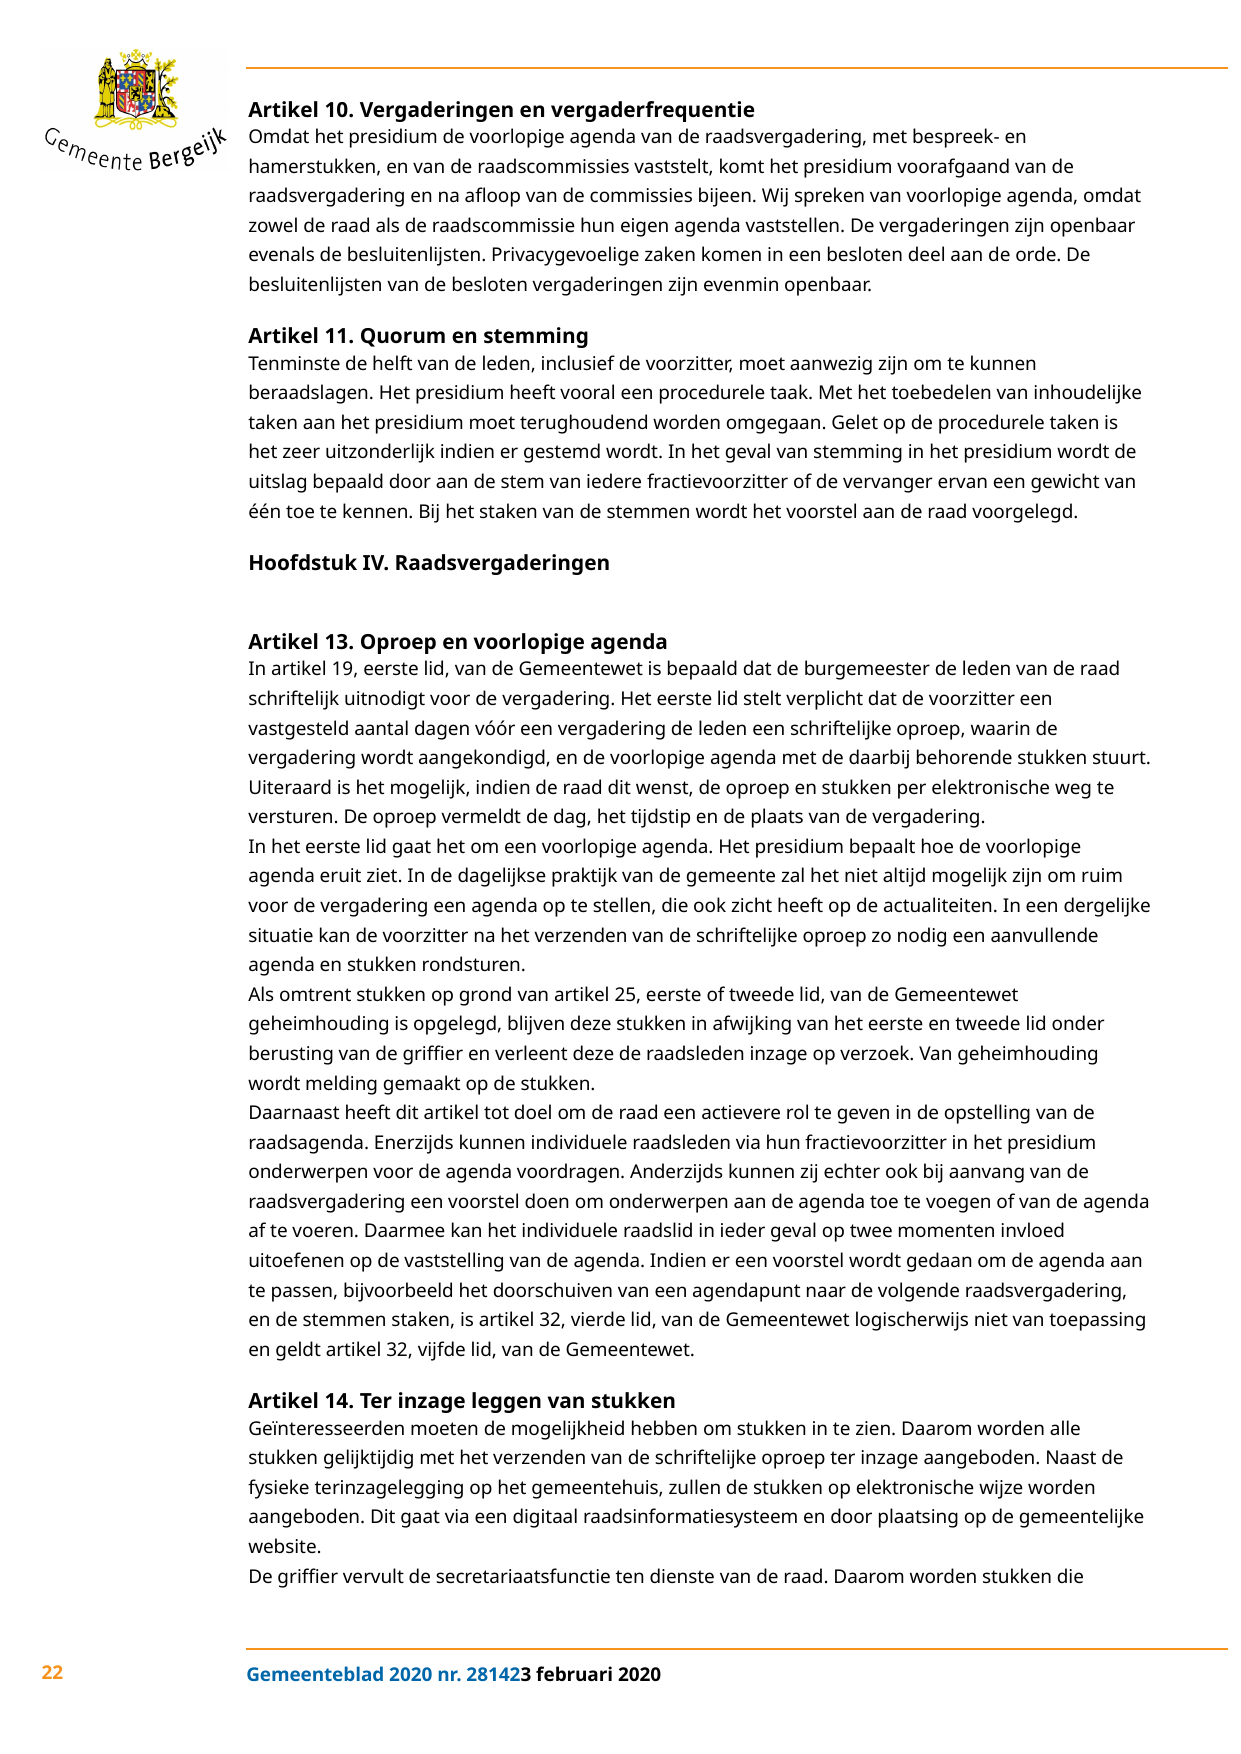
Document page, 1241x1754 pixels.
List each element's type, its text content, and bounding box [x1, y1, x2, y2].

text Als omtrent stukken op grond van artikel 25, eerste of tweede lid, van de Gemeentewet geheimhouding is opgelegd, blijven deze stukken in afwijking van het eerste en tweede lid onder berusting van de griffier en verleent deze de raadsleden inzage op verzoek. Van geheimhouding wordt melding gemaakt op de stukken. [248, 981, 1152, 1096]
text Artikel 14. Ter inzage leggen van stukken [248, 1386, 1152, 1415]
text Hoofdstuk IV. Raadsvergaderingen [248, 548, 1152, 577]
text Omdat het presidium de voorlopige agenda van de raadsvergadering, met bespreek- en hamerstukken, en van de raadscommissies vaststelt, komt het presidium voorafgaand van de raadsvergadering en na afloop van de commissies bijeen. Wij spreken van voorlopige agenda, omdat zowel de raad als de raadscommissie hun eigen agenda vaststellen. De vergaderingen zijn openbaar evenals de besluitenlijsten. Privacygevoelige zaken komen in een besloten deel aan de orde. De besluitenlijsten van de besloten vergaderingen zijn evenmin openbaar. [248, 123, 1152, 297]
text In het eerste lid gaat het om een voorlopige agenda. Het presidium bepaalt hoe de voorlopige agenda eruit ziet. In de dagelijkse praktijk van de gemeente zal het niet altijd mogelijk zijn om ruim voor de vergadering een agenda op te stellen, die ook zicht heeft op de actualiteiten. In een dergelijke situatie kan de voorzitter na het verzenden van de schriftelijke oproep zo nodig een aanvullende agenda en stukken rondsturen. [248, 833, 1152, 977]
text Artikel 11. Quorum en stemming [248, 322, 1152, 350]
text Artikel 10. Vergaderingen en vergaderfrequentie [248, 95, 1152, 123]
text De griffier vervult de secretariaatsfunctie ten dienste van de raad. Daarom worden stukken die [248, 1563, 1152, 1588]
text Geïnteresseerden moeten de mogelijkheid hebben om stukken in te zien. Daarom worden alle stukken gelijktijdig met het verzenden van de schriftelijke oproep ter inzage aangeboden. Naast de fysieke terinzagelegging op het gemeentehuis, zullen de stukken op elektronische wijze worden aangeboden. Dit gaat via een digitaal raadsinformatiesysteem en door plaatsing op de gemeentelijke website. [248, 1415, 1152, 1559]
picture [41, 47, 231, 172]
text In artikel 19, eerste lid, van de Gemeentewet is bepaald dat de burgemeester de leden van de raad schriftelijk uitnodigt voor de vergadering. Het eerste lid stelt verplicht dat de voorzitter een vastgesteld aantal dagen vóór een vergadering de leden een schriftelijke oproep, waarin de vergadering wordt aangekondigd, en de voorlopige agenda met de daarbij behorende stukken stuurt. Uiteraard is het mogelijk, indien de raad dit wenst, de oproep en stukken per elektronische weg te versturen. De oproep vermeldt de dag, het tijdstip en de plaats van de vergadering. [248, 656, 1152, 829]
text Artikel 13. Oproep en voorlopige agenda [248, 627, 1152, 656]
text Tenminste de helft van de leden, inclusief de voorzitter, moet aanwezig zijn om te kunnen beraadslagen. Het presidium heeft vooral een procedurele taak. Met het toebedelen van inhoudelijke taken aan het presidium moet terughoudend worden omgegaan. Gelet op de procedurele taken is het zeer uitzonderlijk indien er gestemd wordt. In het geval van stemming in het presidium wordt de uitslag bepaald door aan de stem van iedere fractievoorzitter of de vervanger ervan een gewicht van één toe te kennen. Bij het staken van de stemmen wordt het voorstel aan de raad voorgelegd. [248, 350, 1152, 524]
text Daarnaast heeft dit artikel tot doel om de raad een actievere rol te geven in de opstelling van de raadsagenda. Enerzijds kunnen individuele raadsleden via hun fractievoorzitter in het presidium onderwerpen voor de agenda voordragen. Anderzijds kunnen zij echter ook bij aanvang van de raadsvergadering een voorstel doen om onderwerpen aan de agenda toe te voegen of van de agenda af te voeren. Daarmee kan het individuele raadslid in ieder geval op twee momenten invloed uitoefenen op de vaststelling van de agenda. Indien er een voorstel wordt gedaan om de agenda aan te passen, bijvoorbeeld het doorschuiven van een agendapunt naar de volgende raadsvergadering, en de stemmen staken, is artikel 32, vierde lid, van de Gemeentewet logischerwijs niet van toepassing en geldt artikel 32, vijfde lid, van de Gemeentewet. [248, 1099, 1152, 1362]
